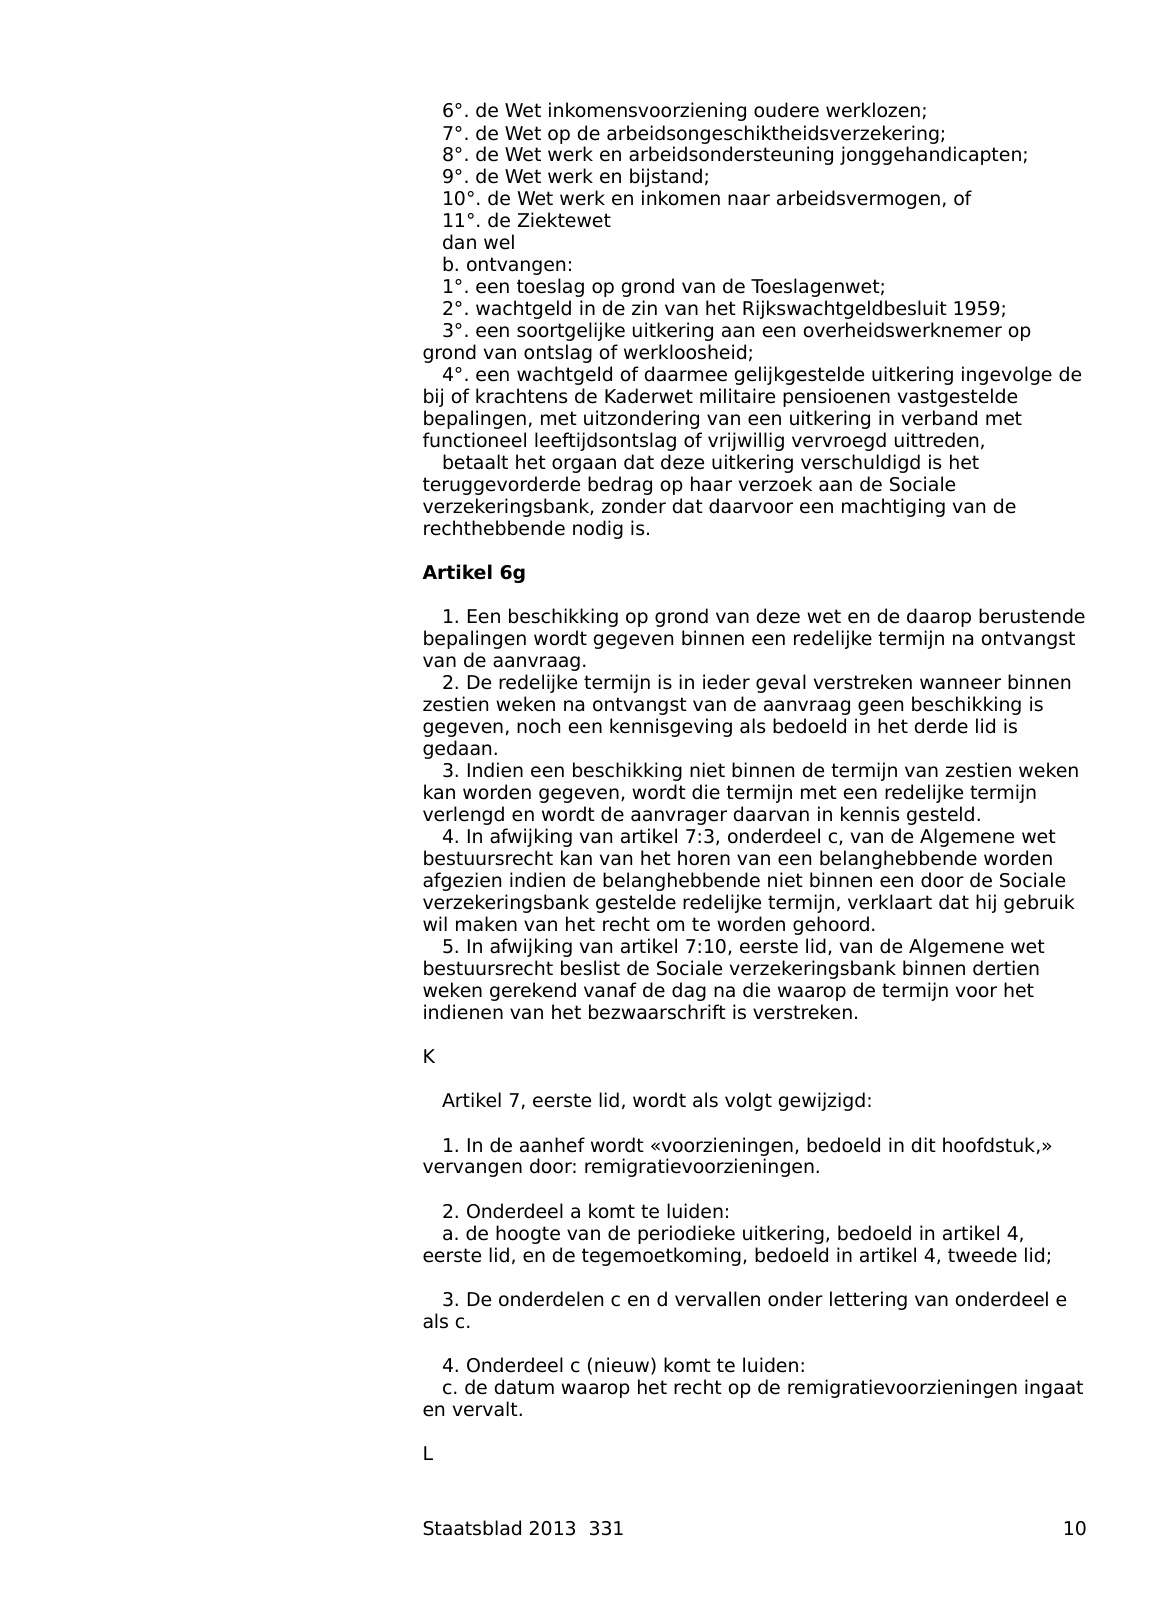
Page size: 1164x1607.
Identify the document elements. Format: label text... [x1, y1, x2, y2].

text 7°. de Wet op de arbeidsongeschiktheidsverzekering; [422, 122, 1087, 144]
text 6°. de Wet inkomensvoorziening oudere werklozen; [422, 100, 1087, 122]
text K [422, 1046, 1087, 1068]
text 4. In afwijking van artikel 7:3, onderdeel c, van de Algemene wet bestuursrecht kan van het horen van een belanghebbende worden afgezien indien de belanghebbende niet binnen een door de Sociale verzekeringsbank gestelde redelijke termijn, verklaart dat hij gebruik wil maken van het recht om te worden gehoord. [422, 826, 1087, 936]
text Artikel 7, eerste lid, wordt als volgt gewijzigd: [422, 1090, 1087, 1112]
text b. ontvangen: [422, 254, 1087, 276]
text 3°. een soortgelijke uitkering aan een overheidswerknemer op grond van ontslag of werkloosheid; [422, 320, 1087, 364]
text 4. Onderdeel c (nieuw) komt te luiden: [422, 1355, 1087, 1377]
text 3. De onderdelen c en d vervallen onder lettering van onderdeel e als c. [422, 1289, 1087, 1333]
text dan wel [422, 232, 1087, 254]
text 3. Indien een beschikking niet binnen de termijn van zestien weken kan worden gegeven, wordt die termijn met een redelijke termijn verlengd en wordt de aanvrager daarvan in kennis gesteld. [422, 760, 1087, 826]
text 4°. een wachtgeld of daarmee gelijkgestelde uitkering ingevolge de bij of krachtens de Kaderwet militaire pensioenen vastgestelde bepalingen, met uitzondering van een uitkering in verband met functioneel leeftijdsontslag of vrijwillig vervroegd uittreden, [422, 364, 1087, 452]
text 2. De redelijke termijn is in ieder geval verstreken wanneer binnen zestien weken na ontvangst van de aanvraag geen beschikking is gegeven, noch een kennisgeving als bedoeld in het derde lid is gedaan. [422, 672, 1087, 760]
text 11°. de Ziektewet [422, 210, 1087, 232]
text 2. Onderdeel a komt te luiden: [422, 1201, 1087, 1223]
text 10°. de Wet werk en inkomen naar arbeidsvermogen, of [422, 188, 1087, 210]
text 9°. de Wet werk en bijstand; [422, 166, 1087, 188]
subtitle Artikel 6g [422, 562, 1087, 584]
text L [422, 1443, 1087, 1465]
text 2°. wachtgeld in de zin van het Rijkswachtgeldbesluit 1959; [422, 298, 1087, 320]
text betaalt het orgaan dat deze uitkering verschuldigd is het teruggevorderde bedrag op haar verzoek aan de Sociale verzekeringsbank, zonder dat daarvoor een machtiging van de rechthebbende nodig is. [422, 452, 1087, 540]
text 1. In de aanhef wordt «voorzieningen, bedoeld in dit hoofdstuk,» vervangen door: remigratievoorzieningen. [422, 1134, 1087, 1178]
text 1. Een beschikking op grond van deze wet en de daarop berustende bepalingen wordt gegeven binnen een redelijke termijn na ontvangst van de aanvraag. [422, 606, 1087, 672]
text c. de datum waarop het recht op de remigratievoorzieningen ingaat en vervalt. [422, 1377, 1087, 1421]
text 1°. een toeslag op grond van de Toeslagenwet; [422, 276, 1087, 298]
text a. de hoogte van de periodieke uitkering, bedoeld in artikel 4, eerste lid, en de tegemoetkoming, bedoeld in artikel 4, tweede lid; [422, 1223, 1087, 1267]
text 5. In afwijking van artikel 7:10, eerste lid, van de Algemene wet bestuursrecht beslist de Sociale verzekeringsbank binnen dertien weken gerekend vanaf de dag na die waarop de termijn voor het indienen van het bezwaarschrift is verstreken. [422, 936, 1087, 1024]
text 8°. de Wet werk en arbeidsondersteuning jonggehandicapten; [422, 144, 1087, 166]
